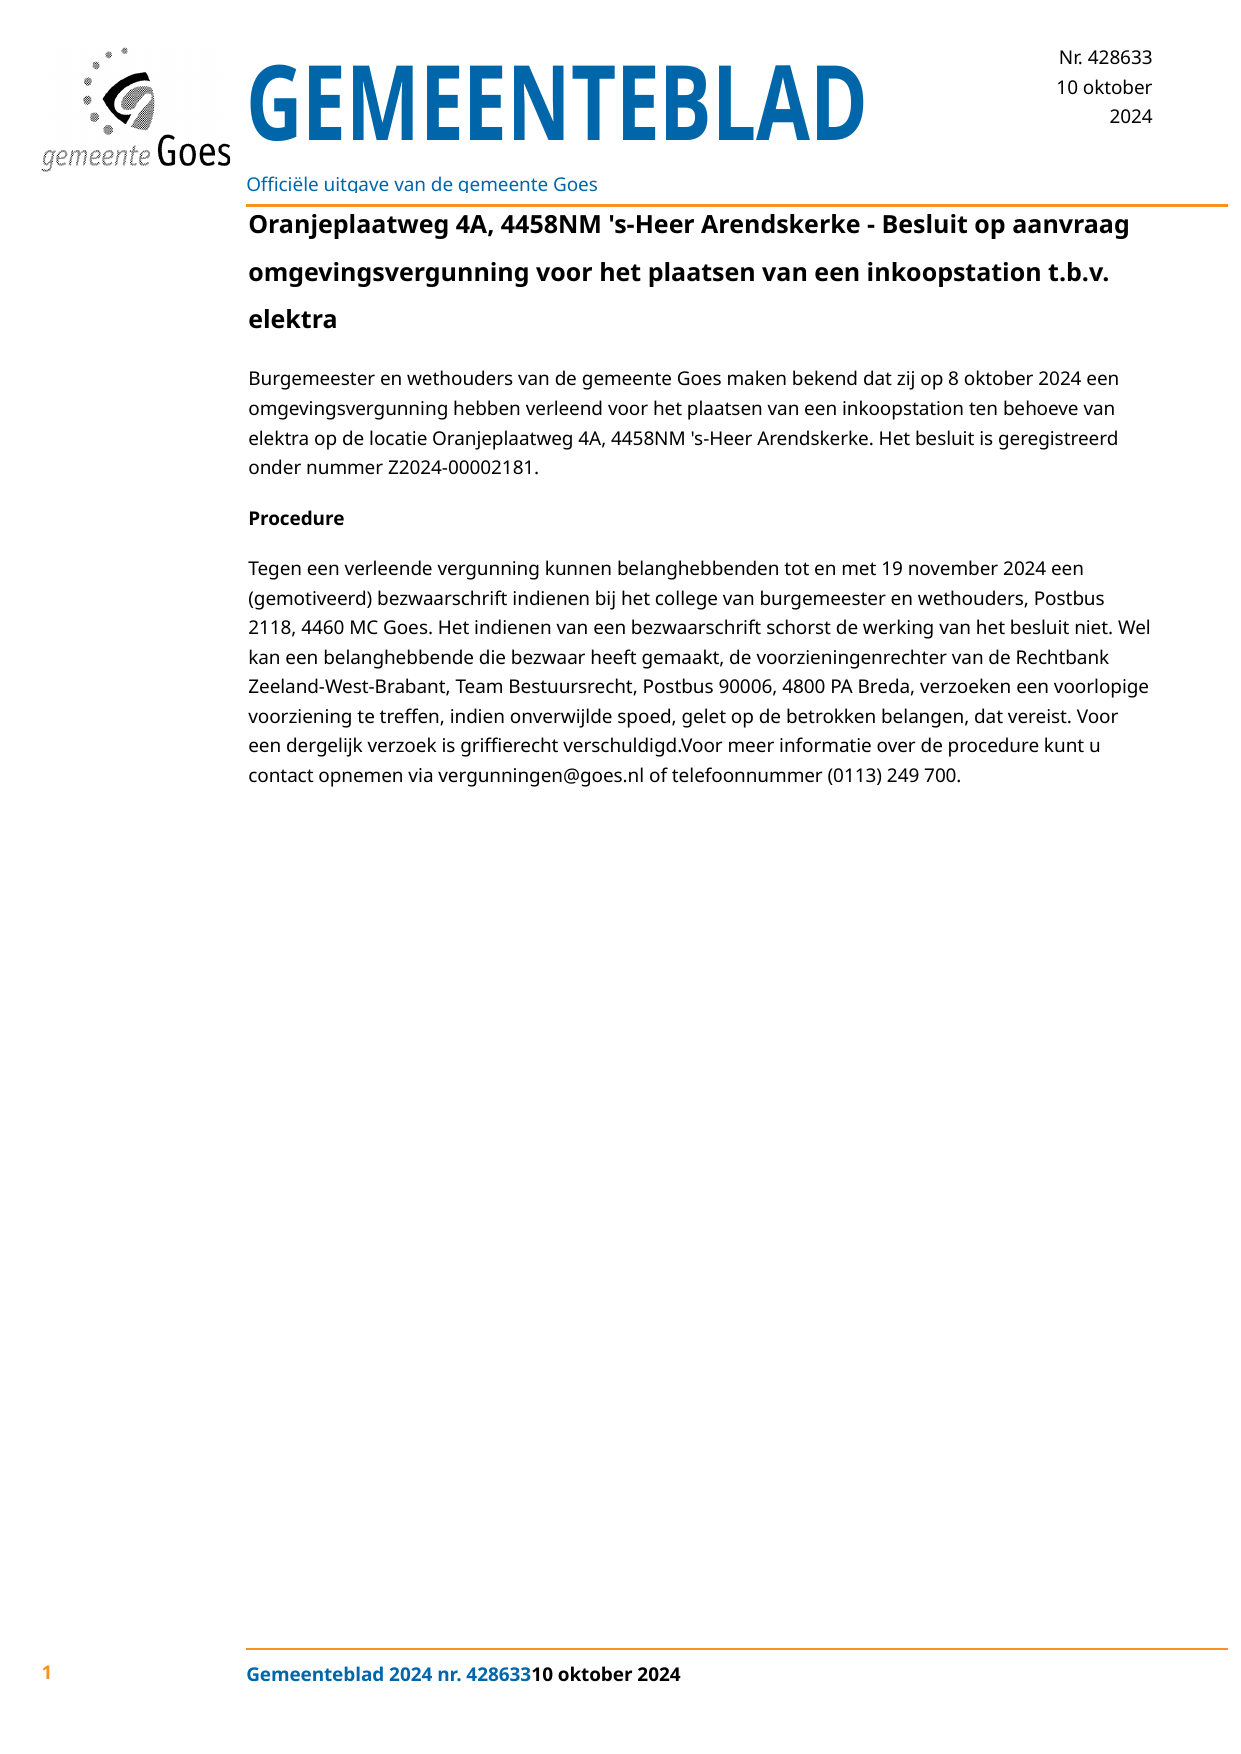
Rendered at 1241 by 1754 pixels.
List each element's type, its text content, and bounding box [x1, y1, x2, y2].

picture [41, 47, 231, 172]
text Oranjeplaatweg 4A, 4458NM 's-Heer Arendskerke - Besluit op aanvraag omgevingsvergunning voor het plaatsen van een inkoopstation t.b.v. elektra [248, 207, 1152, 336]
text Burgemeester en wethouders van de gemeente Goes maken bekend dat zij op 8 oktober 2024 een omgevingsvergunning hebben verleend voor het plaatsen van een inkoopstation ten behoeve van elektra op de locatie Oranjeplaatweg 4A, 4458NM 's-Heer Arendskerke. Het besluit is geregistreerd onder nummer Z2024-00002181. [248, 366, 1152, 480]
text Tegen een verleende vergunning kunnen belanghebbenden tot en met 19 november 2024 een (gemotiveerd) bezwaarschrift indienen bij het college van burgemeester en wethouders, Postbus 2118, 4460 MC Goes. Het indienen van een bezwaarschrift schorst de werking van het besluit niet. Wel kan een belanghebbende die bezwaar heeft gemaakt, de voorzieningenrechter van de Rechtbank Zeeland-West-Brabant, Team Bestuursrecht, Postbus 90006, 4800 PA Breda, verzoeken een voorlopige voorziening te treffen, indien onverwijlde spoed, gelet op de betrokken belangen, dat vereist. Voor een dergelijk verzoek is griffierecht verschuldigd.Voor meer informatie over de procedure kunt u contact opnemen via vergunningen@goes.nl of telefoonnummer (0113) 249 700. [248, 555, 1152, 788]
text Procedure [248, 505, 1152, 530]
